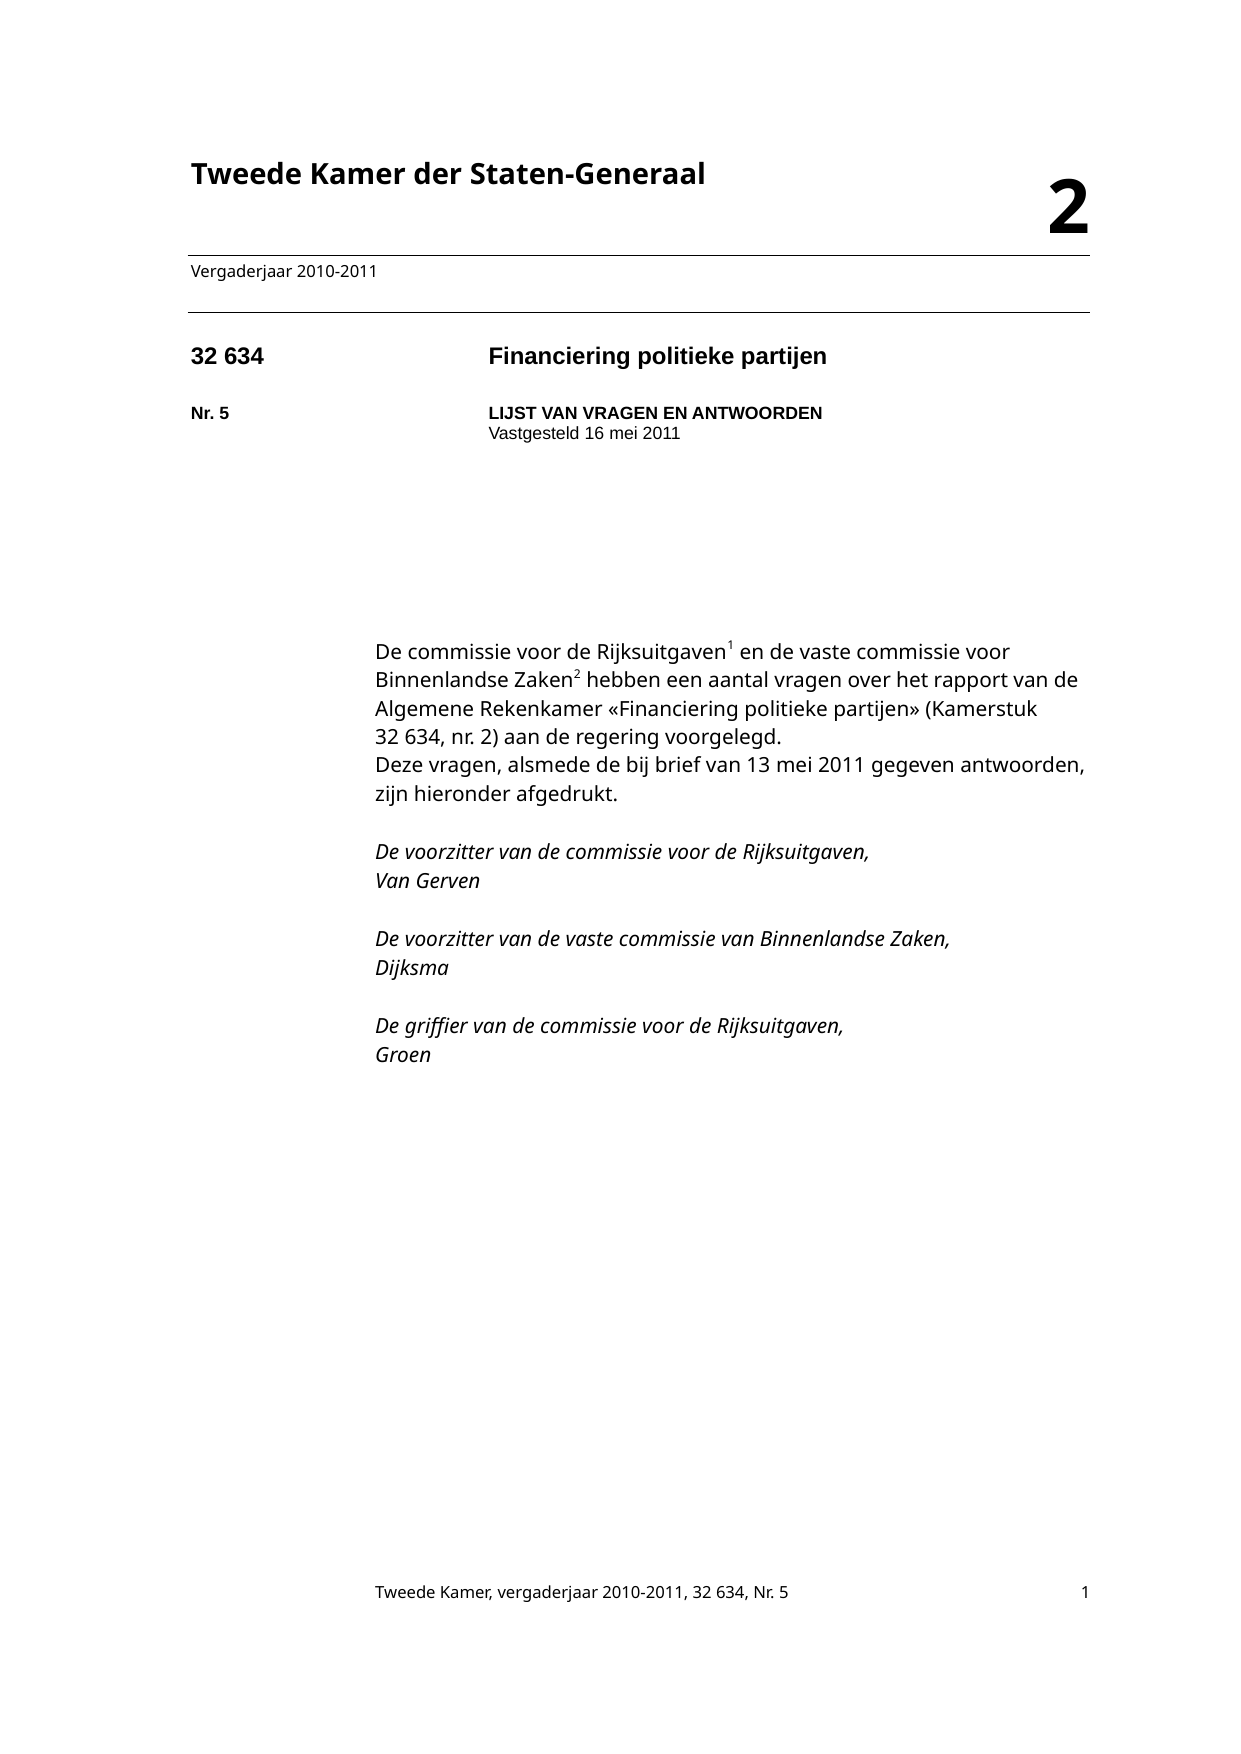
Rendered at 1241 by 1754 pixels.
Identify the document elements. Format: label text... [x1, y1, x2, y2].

table_cell Vergaderjaar 2010-2011 [188, 256, 485, 312]
table_cell [485, 256, 1090, 312]
table_cell [485, 313, 1090, 339]
text De voorzitter van de commissie voor de Rijksuitgaven, [375, 837, 1090, 866]
text De commissie voor de Rijksuitgaven en de vaste commissie voor Binnenlandse Zaken hebben een aantal vragen over het rapport van de Algemene Rekenkamer «Financiering politieke partijen» (Kamerstuk 32 634, nr. 2) aan de regering voorgelegd. [375, 637, 1090, 751]
table_header Tweede Kamer der Staten-Generaal [188, 150, 909, 255]
text Dijksma [375, 953, 1090, 981]
table_cell Nr. 5 [188, 399, 485, 518]
text De griffier van de commissie voor de Rijksuitgaven, [375, 1011, 1090, 1040]
text Deze vragen, alsmede de bij brief van 13 mei 2011 gegeven antwoorden, zijn hieronder afgedrukt. [375, 751, 1090, 807]
table_header 2 [910, 150, 1090, 255]
table_cell [188, 313, 485, 339]
table_cell LIJST VAN VRAGEN EN ANTWOORDEN Vastgesteld 16 mei 2011 [485, 399, 1090, 518]
table_cell Financiering politieke partijen [485, 339, 1090, 399]
table_cell 32 634 [188, 339, 485, 399]
text Van Gerven [375, 866, 1090, 894]
text Groen [375, 1040, 1090, 1068]
text De voorzitter van de vaste commissie van Binnenlandse Zaken, [375, 924, 1090, 953]
